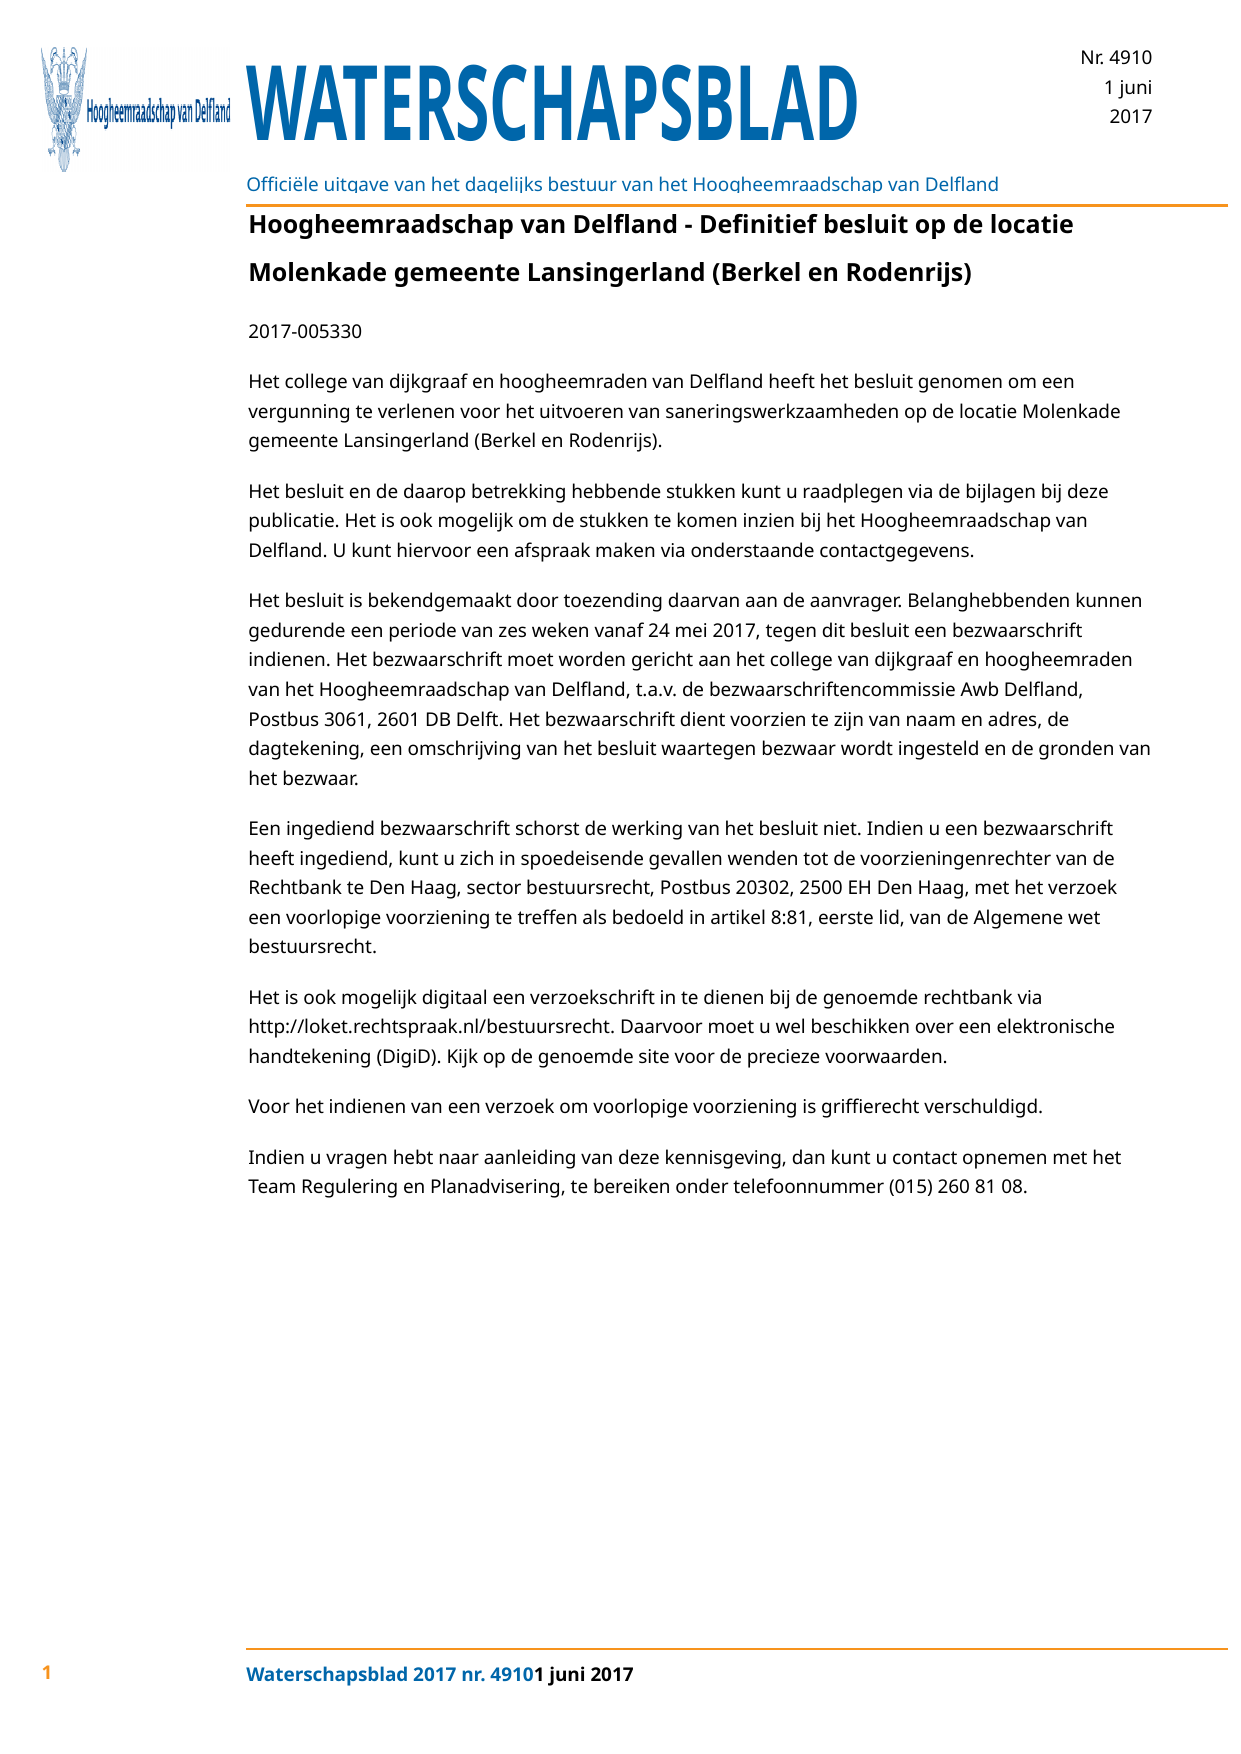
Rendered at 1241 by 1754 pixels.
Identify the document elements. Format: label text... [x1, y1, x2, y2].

picture [41, 47, 231, 172]
text Indien u vragen hebt naar aanleiding van deze kennisgeving, dan kunt u contact opnemen met het Team Regulering en Planadvisering, te bereiken onder telefoonnummer (015) 260 81 08. [248, 1144, 1152, 1199]
text Het besluit en de daarop betrekking hebbende stukken kunt u raadplegen via de bijlagen bij deze publicatie. Het is ook mogelijk om de stukken te komen inzien bij het Hoogheemraadschap van Delfland. U kunt hiervoor een afspraak maken via onderstaande contactgegevens. [248, 478, 1152, 563]
text Het college van dijkgraaf en hoogheemraden van Delfland heeft het besluit genomen om een vergunning te verlenen voor het uitvoeren van saneringswerkzaamheden op de locatie Molenkade gemeente Lansingerland (Berkel en Rodenrijs). [248, 368, 1152, 453]
text Het besluit is bekendgemaakt door toezending daarvan aan de aanvrager. Belanghebbenden kunnen gedurende een periode van zes weken vanaf 24 mei 2017, tegen dit besluit een bezwaarschrift indienen. Het bezwaarschrift moet worden gericht aan het college van dijkgraaf en hoogheemraden van het Hoogheemraadschap van Delfland, t.a.v. de bezwaarschriftencommissie Awb Delfland, Postbus 3061, 2601 DB Delft. Het bezwaarschrift dient voorzien te zijn van naam en adres, de dagtekening, een omschrijving van het besluit waartegen bezwaar wordt ingesteld en de gronden van het bezwaar. [248, 587, 1152, 791]
text Voor het indienen van een verzoek om voorlopige voorziening is griffierecht verschuldigd. [248, 1094, 1152, 1119]
text Het is ook mogelijk digitaal een verzoekschrift in te dienen bij de genoemde rechtbank via http://loket.rechtspraak.nl/bestuursrecht. Daarvoor moet u wel beschikken over een elektronische handtekening (DigiD). Kijk op de genoemde site voor de precieze voorwaarden. [248, 984, 1152, 1069]
text Hoogheemraadschap van Delfland - Definitief besluit op de locatie Molenkade gemeente Lansingerland (Berkel en Rodenrijs) [248, 207, 1152, 288]
text 2017-005330 [248, 318, 1152, 344]
text Een ingediend bezwaarschrift schorst de werking van het besluit niet. Indien u een bezwaarschrift heeft ingediend, kunt u zich in spoedeisende gevallen wenden tot de voorzieningenrechter van de Rechtbank te Den Haag, sector bestuursrecht, Postbus 20302, 2500 EH Den Haag, met het verzoek een voorlopige voorziening te treffen als bedoeld in artikel 8:81, eerste lid, van de Algemene wet bestuursrecht. [248, 815, 1152, 959]
